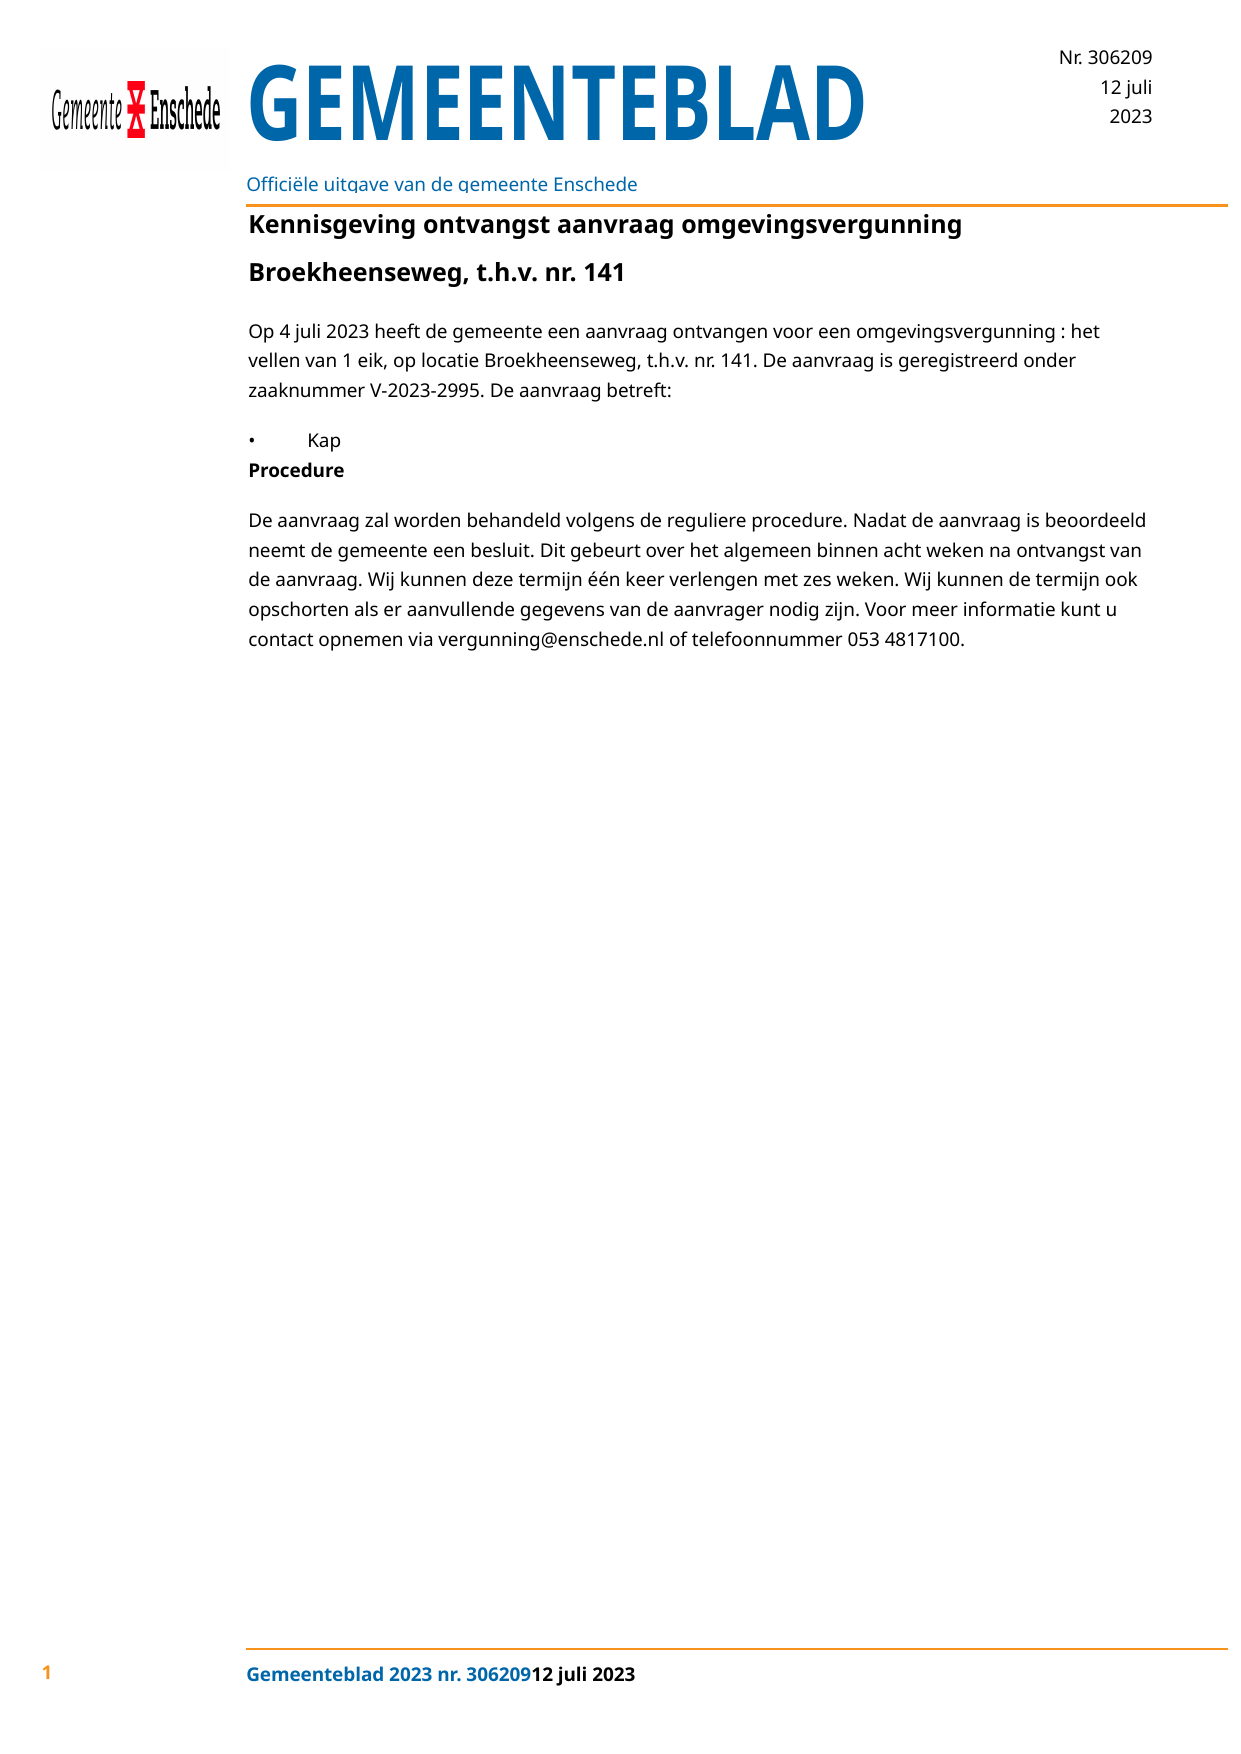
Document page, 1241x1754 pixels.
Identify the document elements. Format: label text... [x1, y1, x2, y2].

text De aanvraag zal worden behandeld volgens de reguliere procedure. Nadat de aanvraag is beoordeeld neemt de gemeente een besluit. Dit gebeurt over het algemeen binnen acht weken na ontvangst van de aanvraag. Wij kunnen deze termijn één keer verlengen met zes weken. Wij kunnen de termijn ook opschorten als er aanvullende gegevens van de aanvrager nodig zijn. Voor meer informatie kunt u contact opnemen via vergunning@enschede.nl of telefoonnummer 053 4817100. [248, 507, 1152, 652]
picture [41, 47, 231, 172]
text Procedure [248, 457, 1152, 483]
list Kap [248, 427, 1152, 453]
text Op 4 juli 2023 heeft de gemeente een aanvraag ontvangen voor een omgevingsvergunning : het vellen van 1 eik, op locatie Broekheenseweg, t.h.v. nr. 141. De aanvraag is geregistreerd onder zaaknummer V-2023-2995. De aanvraag betreft: [248, 318, 1152, 403]
text Kennisgeving ontvangst aanvraag omgevingsvergunning Broekheenseweg, t.h.v. nr. 141 [248, 207, 1152, 288]
